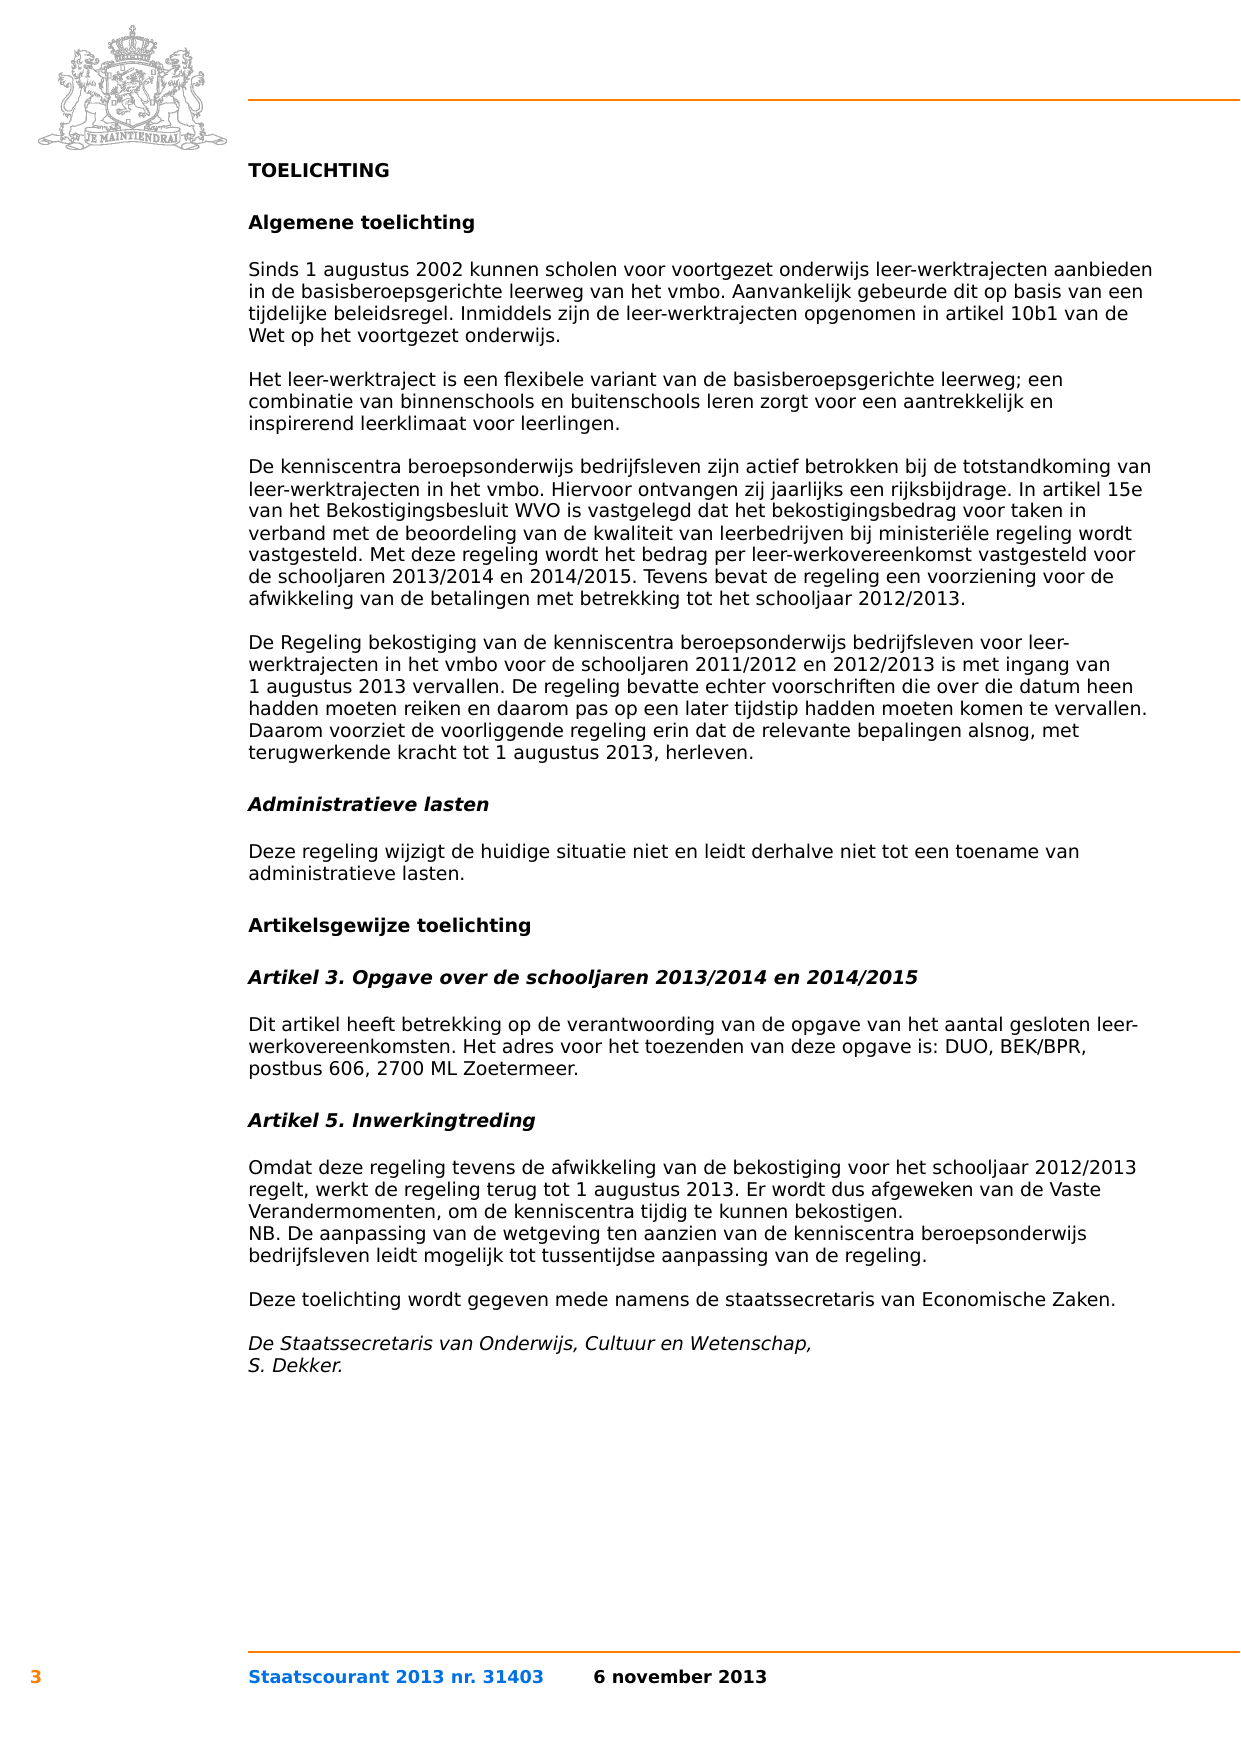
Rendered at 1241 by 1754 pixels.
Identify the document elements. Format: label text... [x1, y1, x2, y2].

subtitle Artikelsgewijze toelichting [248, 915, 1163, 937]
subtitle Artikel 3. Opgave over de schooljaren 2013/2014 en 2014/2015 [248, 967, 1163, 989]
text De kenniscentra beroepsonderwijs bedrijfsleven zijn actief betrokken bij de totstandkoming van leer-werktrajecten in het vmbo. Hiervoor ontvangen zij jaarlijks een rijksbijdrage. In artikel 15e van het Bekostigingsbesluit WVO is vastgelegd dat het bekostigingsbedrag voor taken in verband met de beoordeling van de kwaliteit van leerbedrijven bij ministeriële regeling wordt vastgesteld. Met deze regeling wordt het bedrag per leer-werkovereenkomst vastgesteld voor de schooljaren 2013/2014 en 2014/2015. Tevens bevat de regeling een voorziening voor de afwikkeling van de betalingen met betrekking tot het schooljaar 2012/2013. [248, 456, 1163, 610]
subtitle Administratieve lasten [248, 794, 1163, 816]
subtitle TOELICHTING [248, 160, 1163, 182]
subtitle Algemene toelichting [248, 212, 1163, 234]
text Sinds 1 augustus 2002 kunnen scholen voor voortgezet onderwijs leer-werktrajecten aanbieden in de basisberoepsgerichte leerweg van het vmbo. Aanvankelijk gebeurde dit op basis van een tijdelijke beleidsregel. Inmiddels zijn de leer-werktrajecten opgenomen in artikel 10b1 van de Wet op het voortgezet onderwijs. [248, 259, 1163, 347]
text De Staatssecretaris van Onderwijs, Cultuur en Wetenschap, S. Dekker. [248, 1332, 1163, 1376]
subtitle Artikel 5. Inwerkingtreding [248, 1110, 1163, 1132]
text NB. De aanpassing van de wetgeving ten aanzien van de kenniscentra beroepsonderwijs bedrijfsleven leidt mogelijk tot tussentijdse aanpassing van de regeling. [248, 1223, 1163, 1267]
picture [38, 25, 227, 150]
text Dit artikel heeft betrekking op de verantwoording van de opgave van het aantal gesloten leer-werkovereenkomsten. Het adres voor het toezenden van deze opgave is: DUO, BEK/BPR, postbus 606, 2700 ML Zoetermeer. [248, 1014, 1163, 1080]
text De Regeling bekostiging van de kenniscentra beroepsonderwijs bedrijfsleven voor leer-werktrajecten in het vmbo voor de schooljaren 2011/2012 en 2012/2013 is met ingang van 1 augustus 2013 vervallen. De regeling bevatte echter voorschriften die over die datum heen hadden moeten reiken en daarom pas op een later tijdstip hadden moeten komen te vervallen. Daarom voorziet de voorliggende regeling erin dat de relevante bepalingen alsnog, met terugwerkende kracht tot 1 augustus 2013, herleven. [248, 632, 1163, 764]
text Deze toelichting wordt gegeven mede namens de staatssecretaris van Economische Zaken. [248, 1289, 1163, 1311]
text Deze regeling wijzigt de huidige situatie niet en leidt derhalve niet tot een toename van administratieve lasten. [248, 841, 1163, 885]
text Het leer-werktraject is een flexibele variant van de basisberoepsgerichte leerweg; een combinatie van binnenschools en buitenschools leren zorgt voor een aantrekkelijk en inspirerend leerklimaat voor leerlingen. [248, 369, 1163, 434]
text Omdat deze regeling tevens de afwikkeling van de bekostiging voor het schooljaar 2012/2013 regelt, werkt de regeling terug tot 1 augustus 2013. Er wordt dus afgeweken van de Vaste Verandermomenten, om de kenniscentra tijdig te kunnen bekostigen. [248, 1157, 1163, 1223]
